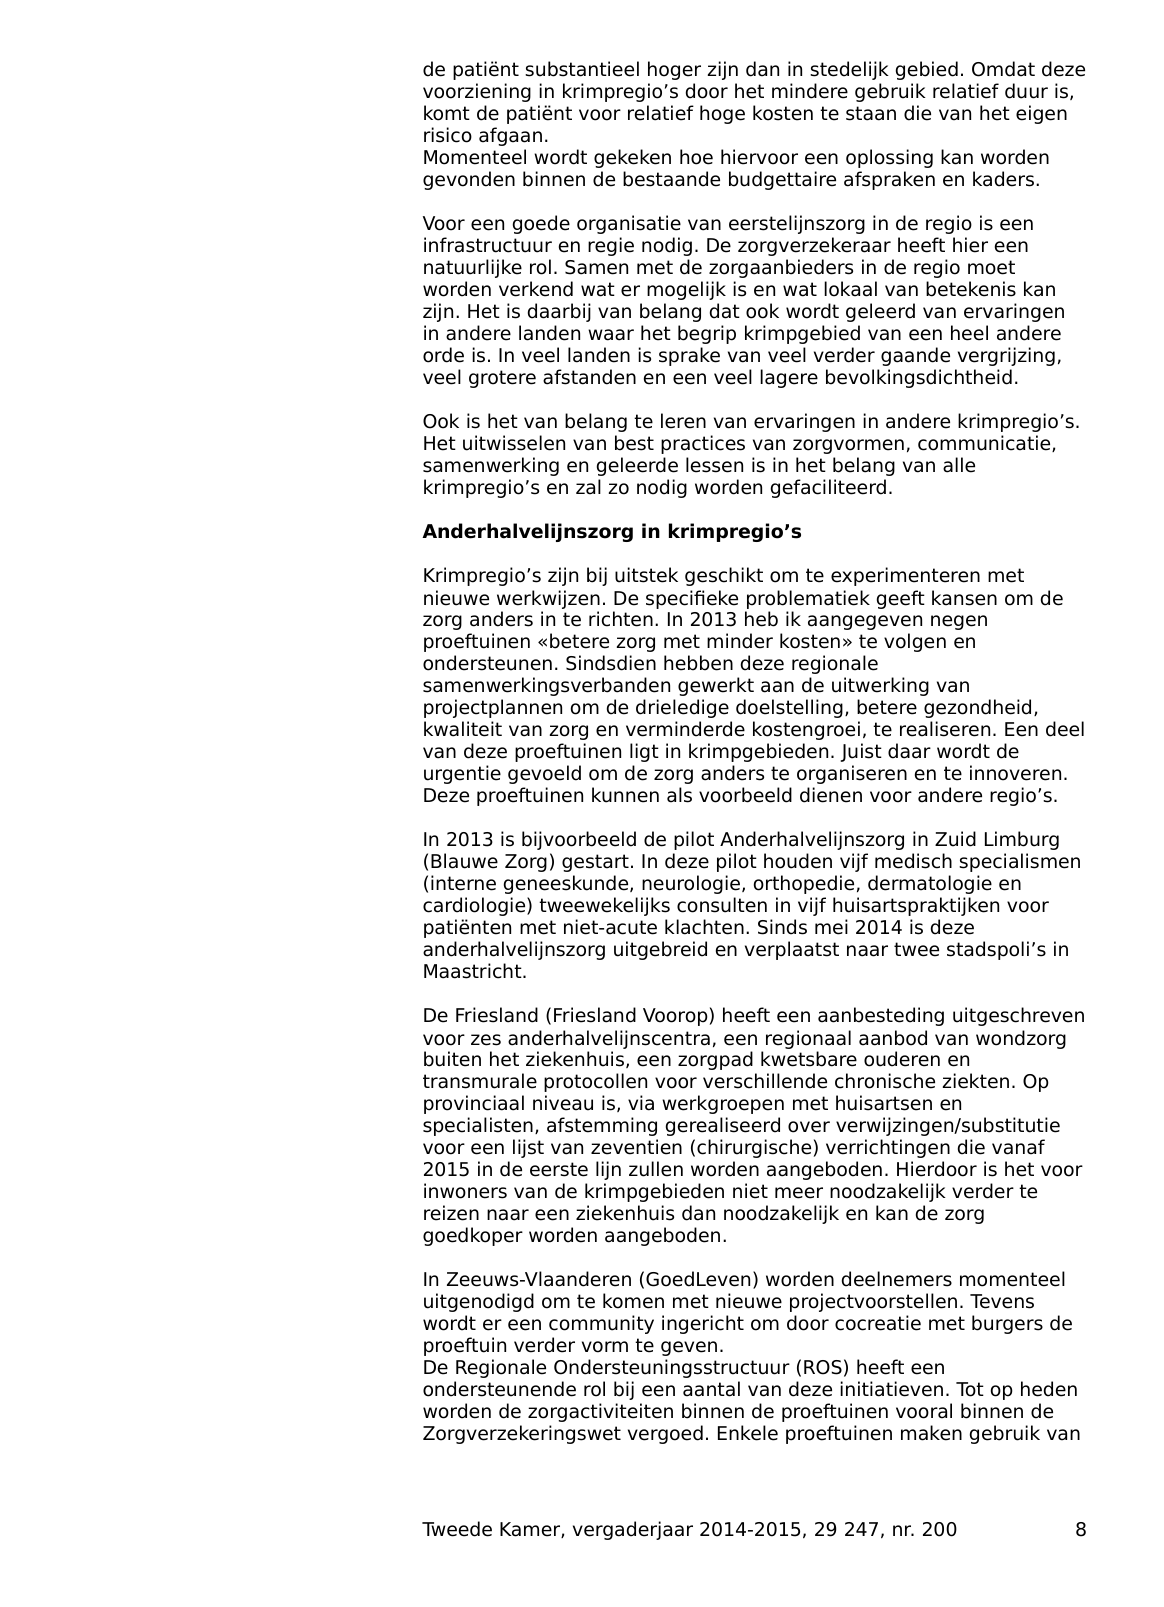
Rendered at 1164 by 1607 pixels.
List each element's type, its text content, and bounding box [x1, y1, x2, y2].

text Ook is het van belang te leren van ervaringen in andere krimpregio’s. Het uitwisselen van best practices van zorgvormen, communicatie, samenwerking en geleerde lessen is in het belang van alle krimpregio’s en zal zo nodig worden gefaciliteerd. [422, 411, 1087, 499]
text De Regionale Ondersteuningsstructuur (ROS) heeft een ondersteunende rol bij een aantal van deze initiatieven. Tot op heden worden de zorgactiviteiten binnen de proeftuinen vooral binnen de Zorgverzekeringswet vergoed. Enkele proeftuinen maken gebruik van [422, 1357, 1087, 1445]
text Krimpregio’s zijn bij uitstek geschikt om te experimenteren met nieuwe werkwijzen. De specifieke problematiek geeft kansen om de zorg anders in te richten. In 2013 heb ik aangegeven negen proeftuinen «betere zorg met minder kosten» te volgen en ondersteunen. Sindsdien hebben deze regionale samenwerkingsverbanden gewerkt aan de uitwerking van projectplannen om de drieledige doelstelling, betere gezondheid, kwaliteit van zorg en verminderde kostengroei, te realiseren. Een deel van deze proeftuinen ligt in krimpgebieden. Juist daar wordt de urgentie gevoeld om de zorg anders te organiseren en te innoveren. Deze proeftuinen kunnen als voorbeeld dienen voor andere regio’s. [422, 565, 1087, 807]
subtitle Anderhalvelijnszorg in krimpregio’s [422, 521, 1087, 543]
text De Friesland (Friesland Voorop) heeft een aanbesteding uitgeschreven voor zes anderhalvelijnscentra, een regionaal aanbod van wondzorg buiten het ziekenhuis, een zorgpad kwetsbare ouderen en transmurale protocollen voor verschillende chronische ziekten. Op provinciaal niveau is, via werkgroepen met huisartsen en specialisten, afstemming gerealiseerd over verwijzingen/substitutie voor een lijst van zeventien (chirurgische) verrichtingen die vanaf 2015 in de eerste lijn zullen worden aangeboden. Hierdoor is het voor inwoners van de krimpgebieden niet meer noodzakelijk verder te reizen naar een ziekenhuis dan noodzakelijk en kan de zorg goedkoper worden aangeboden. [422, 1005, 1087, 1247]
text Momenteel wordt gekeken hoe hiervoor een oplossing kan worden gevonden binnen de bestaande budgettaire afspraken en kaders. [422, 147, 1087, 191]
text In Zeeuws-Vlaanderen (GoedLeven) worden deelnemers momenteel uitgenodigd om te komen met nieuwe projectvoorstellen. Tevens wordt er een community ingericht om door cocreatie met burgers de proeftuin verder vorm te geven. [422, 1269, 1087, 1357]
text Voor een goede organisatie van eerstelijnszorg in de regio is een infrastructuur en regie nodig. De zorgverzekeraar heeft hier een natuurlijke rol. Samen met de zorgaanbieders in de regio moet worden verkend wat er mogelijk is en wat lokaal van betekenis kan zijn. Het is daarbij van belang dat ook wordt geleerd van ervaringen in andere landen waar het begrip krimpgebied van een heel andere orde is. In veel landen is sprake van veel verder gaande vergrijzing, veel grotere afstanden en een veel lagere bevolkingsdichtheid. [422, 213, 1087, 389]
text In 2013 is bijvoorbeeld de pilot Anderhalvelijnszorg in Zuid Limburg (Blauwe Zorg) gestart. In deze pilot houden vijf medisch specialismen (interne geneeskunde, neurologie, orthopedie, dermatologie en cardiologie) tweewekelijks consulten in vijf huisartspraktijken voor patiënten met niet-acute klachten. Sinds mei 2014 is deze anderhalvelijnszorg uitgebreid en verplaatst naar twee stadspoli’s in Maastricht. [422, 829, 1087, 983]
text de patiënt substantieel hoger zijn dan in stedelijk gebied. Omdat deze voorziening in krimpregio’s door het mindere gebruik relatief duur is, komt de patiënt voor relatief hoge kosten te staan die van het eigen risico afgaan. [422, 59, 1087, 147]
